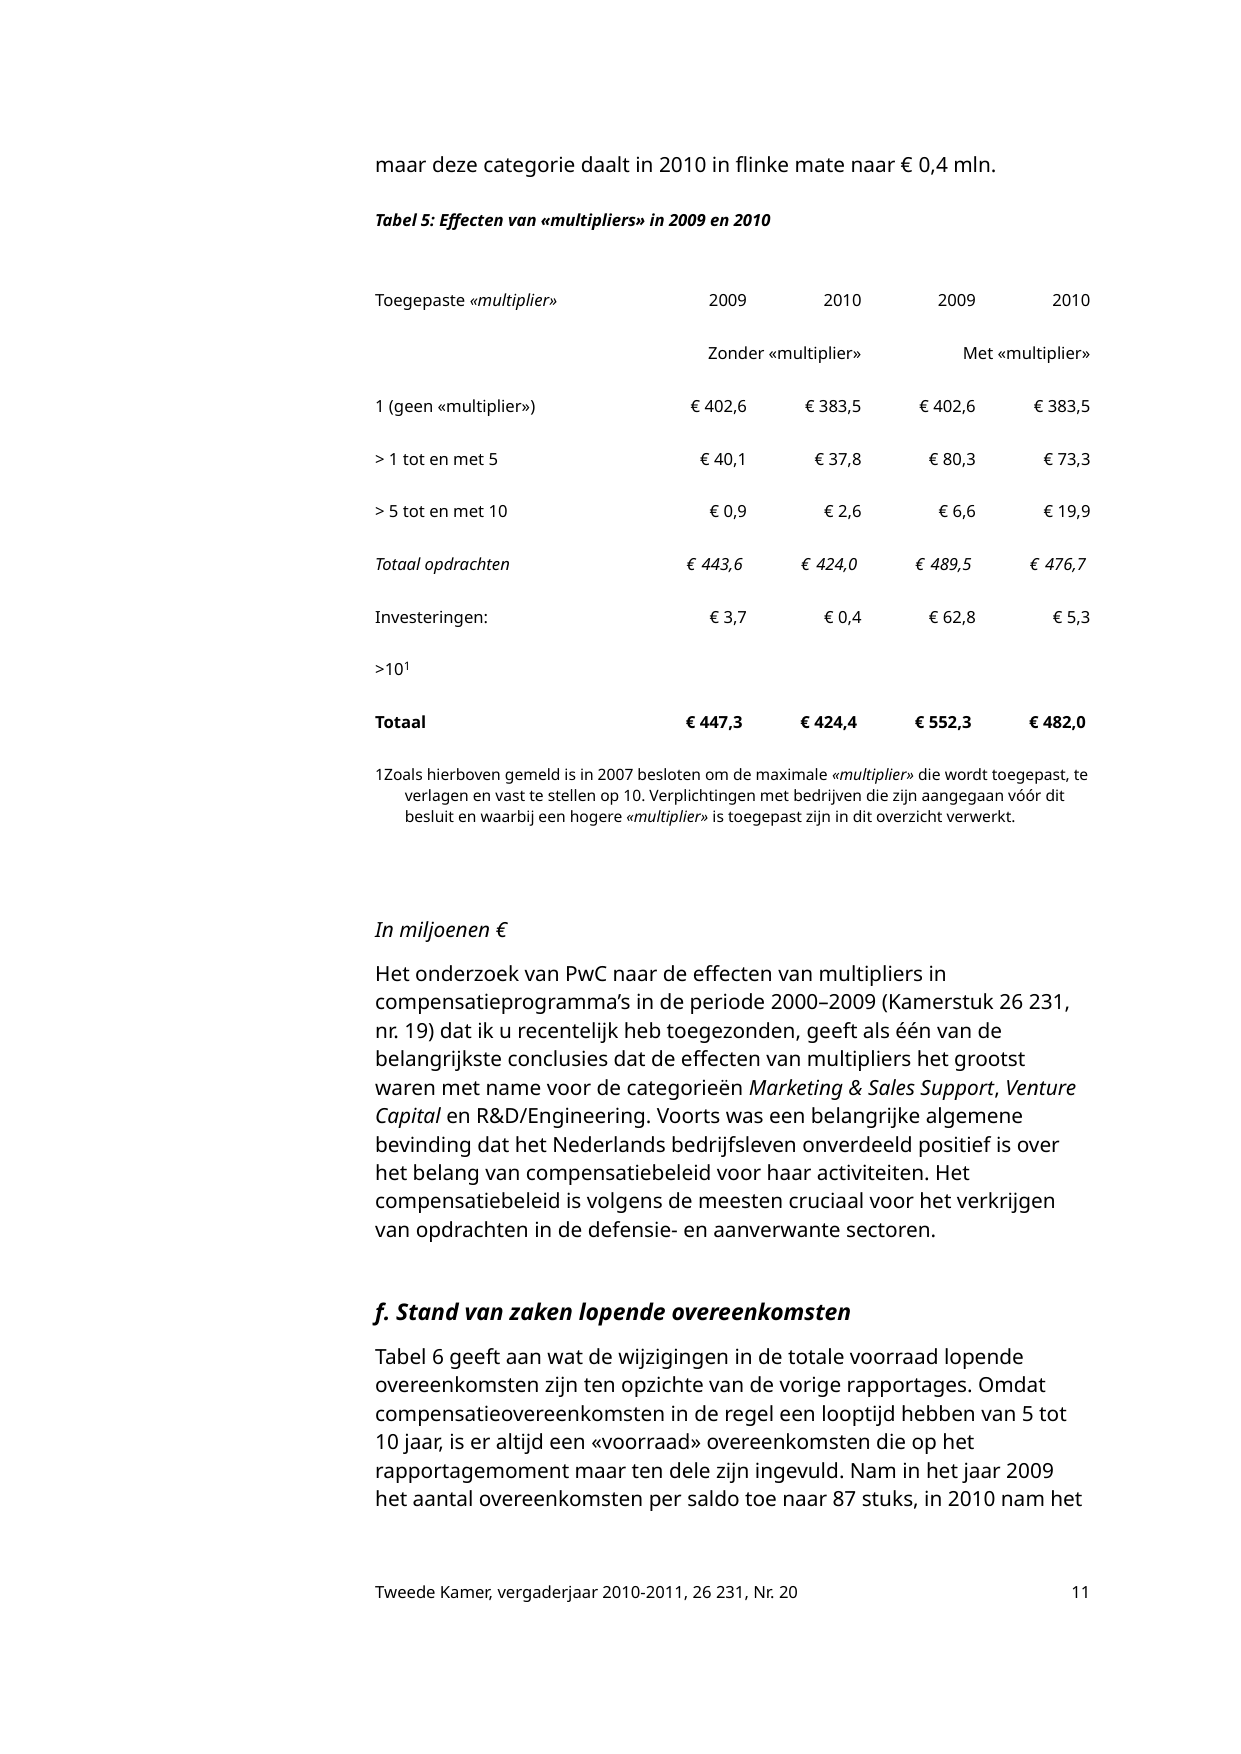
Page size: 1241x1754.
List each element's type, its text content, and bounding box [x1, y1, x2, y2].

table_cell € 552,3 [861, 711, 976, 763]
table_header Toegepaste «multiplier» [375, 289, 632, 394]
table_cell > 5 tot en met 10 [375, 500, 632, 553]
table_header 2009 [861, 289, 976, 342]
table_cell € 2,6 [747, 500, 861, 553]
text Tabel 5: Effecten van «multipliers» in 2009 en 2010 [375, 208, 1090, 231]
table_header 2009 [633, 289, 747, 342]
table_cell € 19,9 [976, 500, 1090, 553]
table_cell € 62,8 [861, 605, 976, 711]
text maar deze categorie daalt in 2010 in flinke mate naar € 0,4 mln. [375, 150, 1090, 178]
table_cell € 40,1 [633, 447, 747, 500]
text Het onderzoek van PwC naar de effecten van multipliers in compensatieprogramma’s in de periode 2000–2009 (Kamerstuk 26 231, nr. 19) dat ik u recentelijk heb toegezonden, geeft als één van de belangrijkste conclusies dat de effecten van multipliers het grootst waren met name voor de categorieën Marketing & Sales Support, Venture Capital en R&D/Engineering. Voorts was een belangrijke algemene bevinding dat het Nederlands bedrijfsleven onverdeeld positief is over het belang van compensatiebeleid voor haar activiteiten. Het compensatiebeleid is volgens de meesten cruciaal voor het verkrijgen van opdrachten in de defensie- en aanverwante sectoren. [375, 959, 1090, 1243]
subtitle f. Stand van zaken lopende overeenkomsten [375, 1296, 1090, 1327]
table_cell Investeringen: >101 [375, 605, 632, 711]
table_cell 1Zoals hierboven gemeld is in 2007 besloten om de maximale «multiplier» die wordt toegepast, te verlagen en vast te stellen op 10. Verplichtingen met bedrijven die zijn aangegaan vóór dit besluit en waarbij een hogere «multiplier» is toegepast zijn in dit overzicht verwerkt. [375, 764, 1090, 857]
table_cell € 3,7 [633, 605, 747, 711]
table_cell € 402,6 [861, 395, 976, 447]
table_cell Met «multiplier» [861, 342, 1090, 394]
table_cell € 443,6 [633, 553, 747, 605]
table_cell Zonder «multiplier» [633, 342, 861, 394]
table_cell € 0,4 [747, 605, 861, 711]
table_cell € 447,3 [633, 711, 747, 763]
table_cell € 424,0 [747, 553, 861, 605]
table_header 2010 [976, 289, 1090, 342]
table_cell € 424,4 [747, 711, 861, 763]
table_cell € 489,5 [861, 553, 976, 605]
table_header 2010 [747, 289, 861, 342]
table_cell € 383,5 [976, 395, 1090, 447]
text Tabel 6 geeft aan wat de wijzigingen in de totale voorraad lopende overeenkomsten zijn ten opzichte van de vorige rapportages. Omdat compensatieovereenkomsten in de regel een looptijd hebben van 5 tot 10 jaar, is er altijd een «voorraad» overeenkomsten die op het rapportagemoment maar ten dele zijn ingevuld. Nam in het jaar 2009 het aantal overeenkomsten per saldo toe naar 87 stuks, in 2010 nam het [375, 1342, 1090, 1513]
table_cell € 402,6 [633, 395, 747, 447]
table_cell € 383,5 [747, 395, 861, 447]
table_cell € 73,3 [976, 447, 1090, 500]
table_cell Totaal opdrachten [375, 553, 632, 605]
table_cell 1 (geen «multiplier») [375, 395, 632, 447]
table_cell € 5,3 [976, 605, 1090, 711]
text In miljoenen € [375, 916, 1090, 944]
table_cell > 1 tot en met 5 [375, 447, 632, 500]
table_cell Totaal [375, 711, 632, 763]
table_cell € 476,7 [976, 553, 1090, 605]
table_cell € 0,9 [633, 500, 747, 553]
table_cell € 482,0 [976, 711, 1090, 763]
table_cell € 6,6 [861, 500, 976, 553]
table_cell € 37,8 [747, 447, 861, 500]
table_cell € 80,3 [861, 447, 976, 500]
